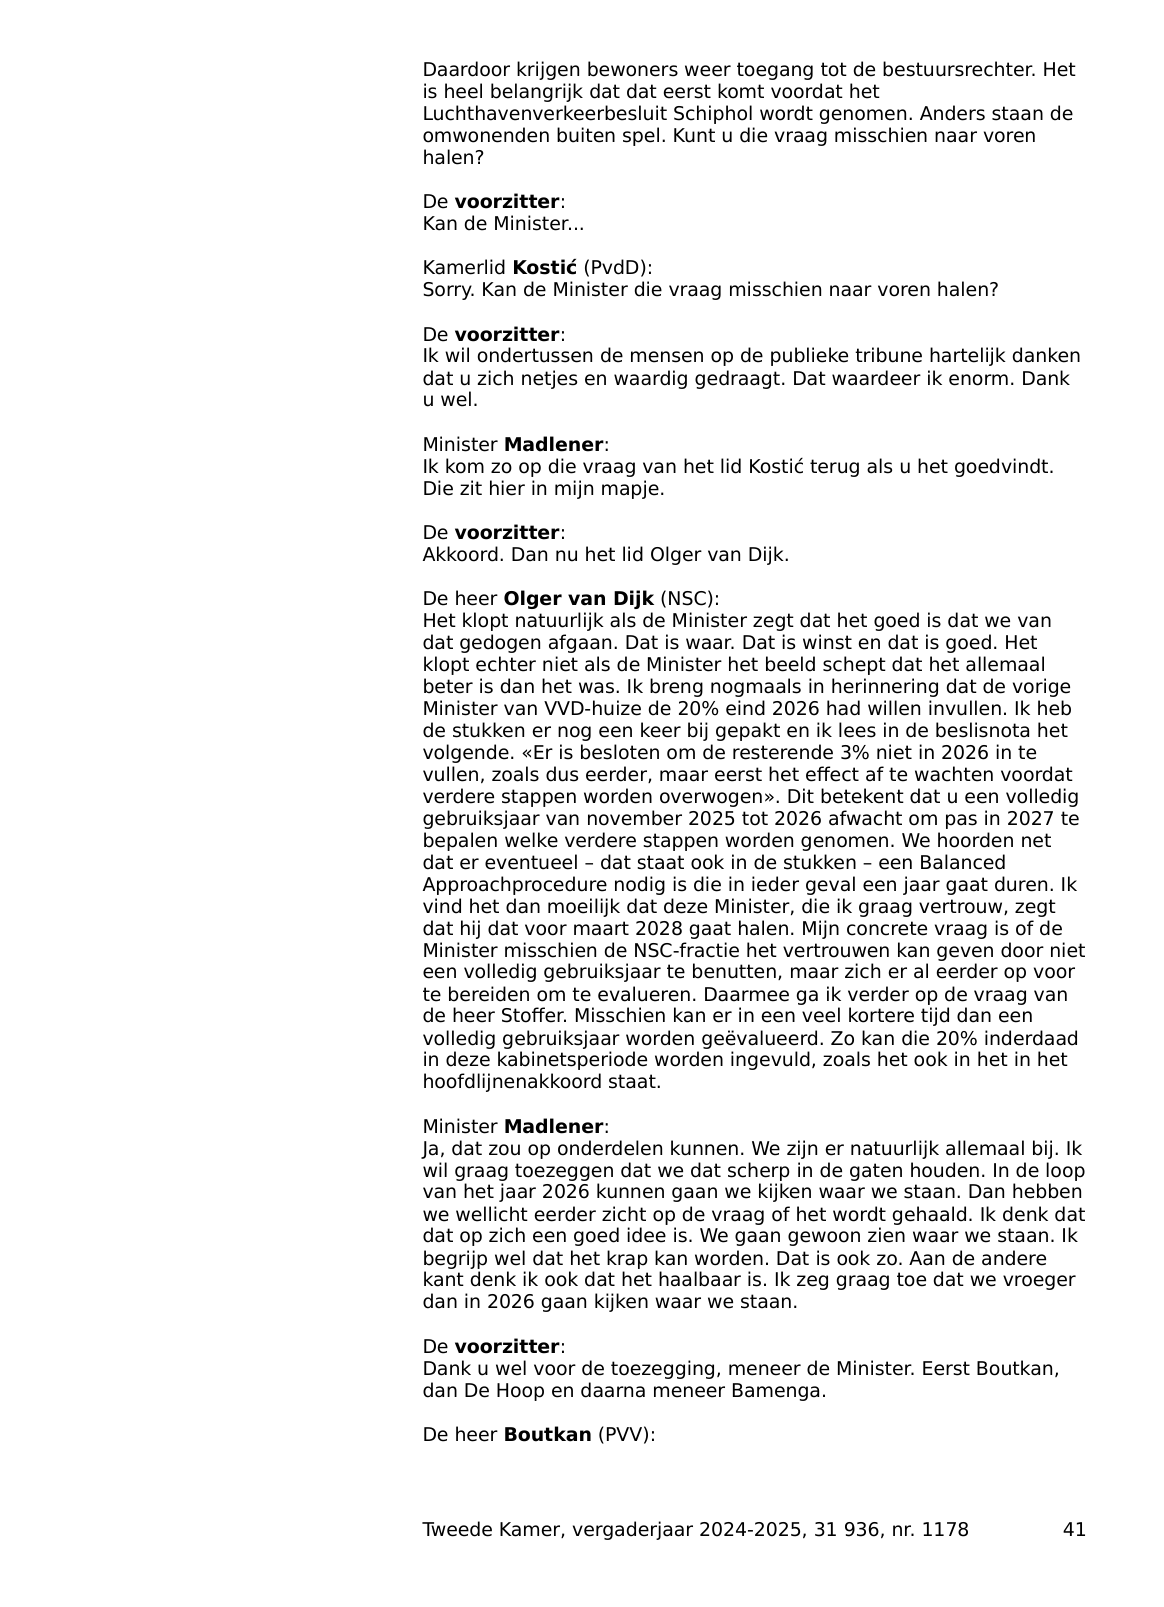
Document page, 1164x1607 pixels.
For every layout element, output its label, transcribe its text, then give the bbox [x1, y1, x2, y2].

text Het klopt natuurlijk als de Minister zegt dat het goed is dat we van dat gedogen afgaan. Dat is waar. Dat is winst en dat is goed. Het klopt echter niet als de Minister het beeld schept dat het allemaal beter is dan het was. Ik breng nogmaals in herinnering dat de vorige Minister van VVD-huize de 20% eind 2026 had willen invullen. Ik heb de stukken er nog een keer bij gepakt en ik lees in de beslisnota het volgende. «Er is besloten om de resterende 3% niet in 2026 in te vullen, zoals dus eerder, maar eerst het effect af te wachten voordat verdere stappen worden overwogen». Dit betekent dat u een volledig gebruiksjaar van november 2025 tot 2026 afwacht om pas in 2027 te bepalen welke verdere stappen worden genomen. We hoorden net dat er eventueel – dat staat ook in de stukken – een Balanced Approachprocedure nodig is die in ieder geval een jaar gaat duren. Ik vind het dan moeilijk dat deze Minister, die ik graag vertrouw, zegt dat hij dat voor maart 2028 gaat halen. Mijn concrete vraag is of de Minister misschien de NSC-fractie het vertrouwen kan geven door niet een volledig gebruiksjaar te benutten, maar zich er al eerder op voor te bereiden om te evalueren. Daarmee ga ik verder op de vraag van de heer Stoffer. Misschien kan er in een veel kortere tijd dan een volledig gebruiksjaar worden geëvalueerd. Zo kan die 20% inderdaad in deze kabinetsperiode worden ingevuld, zoals het ook in het in het hoofdlijnenakkoord staat. [422, 610, 1087, 1093]
text Minister Madlener: [422, 433, 1087, 456]
text De voorzitter: [422, 191, 1087, 213]
text Ik kom zo op die vraag van het lid Kostić terug als u het goedvindt. Die zit hier in mijn mapje. [422, 456, 1087, 499]
text Minister Madlener: [422, 1116, 1087, 1137]
text De voorzitter: [422, 522, 1087, 544]
text De heer Boutkan (PVV): [422, 1424, 1087, 1446]
text De heer Olger van Dijk (NSC): [422, 588, 1087, 610]
text Sorry. Kan de Minister die vraag misschien naar voren halen? [422, 279, 1087, 301]
text Ja, dat zou op onderdelen kunnen. We zijn er natuurlijk allemaal bij. Ik wil graag toezeggen dat we dat scherp in de gaten houden. In de loop van het jaar 2026 kunnen gaan we kijken waar we staan. Dan hebben we wellicht eerder zicht op de vraag of het wordt gehaald. Ik denk dat dat op zich een goed idee is. We gaan gewoon zien waar we staan. Ik begrijp wel dat het krap kan worden. Dat is ook zo. Aan de andere kant denk ik ook dat het haalbaar is. Ik zeg graag toe dat we vroeger dan in 2026 gaan kijken waar we staan. [422, 1137, 1087, 1313]
text Dank u wel voor de toezegging, meneer de Minister. Eerst Boutkan, dan De Hoop en daarna meneer Bamenga. [422, 1357, 1087, 1401]
text Ik wil ondertussen de mensen op de publieke tribune hartelijk danken dat u zich netjes en waardig gedraagt. Dat waardeer ik enorm. Dank u wel. [422, 345, 1087, 411]
text De voorzitter: [422, 1336, 1087, 1357]
text Kan de Minister... [422, 213, 1087, 235]
text De voorzitter: [422, 323, 1087, 345]
text Kamerlid Kostić (PvdD): [422, 257, 1087, 279]
text Daardoor krijgen bewoners weer toegang tot de bestuursrechter. Het is heel belangrijk dat dat eerst komt voordat het Luchthavenverkeerbesluit Schiphol wordt genomen. Anders staan de omwonenden buiten spel. Kunt u die vraag misschien naar voren halen? [422, 59, 1087, 169]
text Akkoord. Dan nu het lid Olger van Dijk. [422, 544, 1087, 566]
